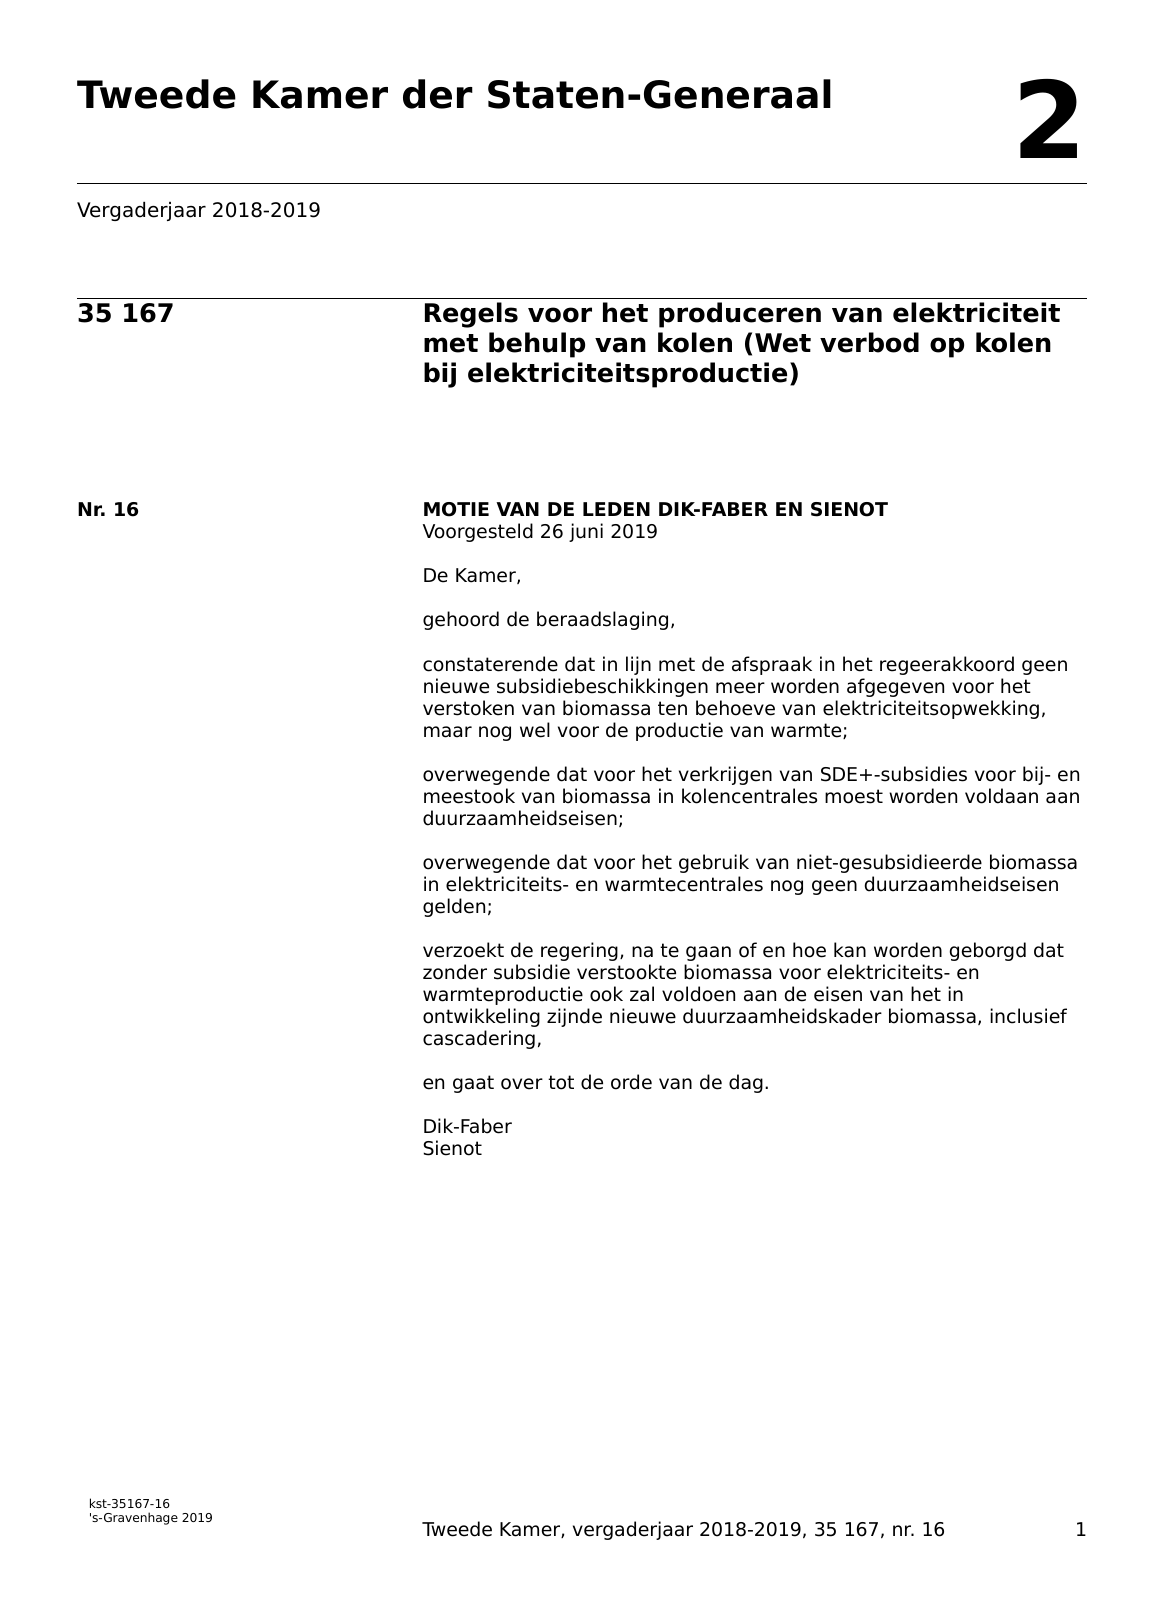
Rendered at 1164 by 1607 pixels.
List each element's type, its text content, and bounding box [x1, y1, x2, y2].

text constaterende dat in lijn met de afspraak in het regeerakkoord geen nieuwe subsidiebeschikkingen meer worden afgegeven voor het verstoken van biomassa ten behoeve van elektriciteitsopwekking, maar nog wel voor de productie van warmte; [422, 653, 1087, 741]
table_header 2 [886, 59, 1087, 183]
text 's-Gravenhage 2019 [88, 1511, 323, 1525]
text verzoekt de regering, na te gaan of en hoe kan worden geborgd dat zonder subsidie verstookte biomassa voor elektriciteits- en warmteproductie ook zal voldoen aan de eisen van het in ontwikkeling zijnde nieuwe duurzaamheidskader biomassa, inclusief cascadering, [422, 940, 1087, 1050]
text De Kamer, [422, 565, 1087, 587]
subtitle Nr. 16 MOTIE VAN DE LEDEN DIK-FABER EN SIENOT [77, 499, 1087, 521]
text Dik-Faber [422, 1116, 1087, 1138]
table_header Tweede Kamer der Staten-Generaal [77, 59, 886, 183]
table_cell Vergaderjaar 2018-2019 [77, 184, 1087, 298]
text en gaat over tot de orde van de dag. [422, 1072, 1087, 1094]
text kst-35167-16 [88, 1497, 323, 1511]
text Voorgesteld 26 juni 2019 [422, 521, 1087, 543]
text overwegende dat voor het verkrijgen van SDE+-subsidies voor bij- en meestook van biomassa in kolencentrales moest worden voldaan aan duurzaamheidseisen; [422, 764, 1087, 829]
subtitle 35 167 Regels voor het produceren van elektriciteit met behulp van kolen (Wet verbod op kolen bij elektriciteitsproductie) [77, 299, 1087, 388]
text Sienot [422, 1138, 1087, 1160]
text overwegende dat voor het gebruik van niet-gesubsidieerde biomassa in elektriciteits- en warmtecentrales nog geen duurzaamheidseisen gelden; [422, 852, 1087, 918]
text gehoord de beraadslaging, [422, 609, 1087, 631]
